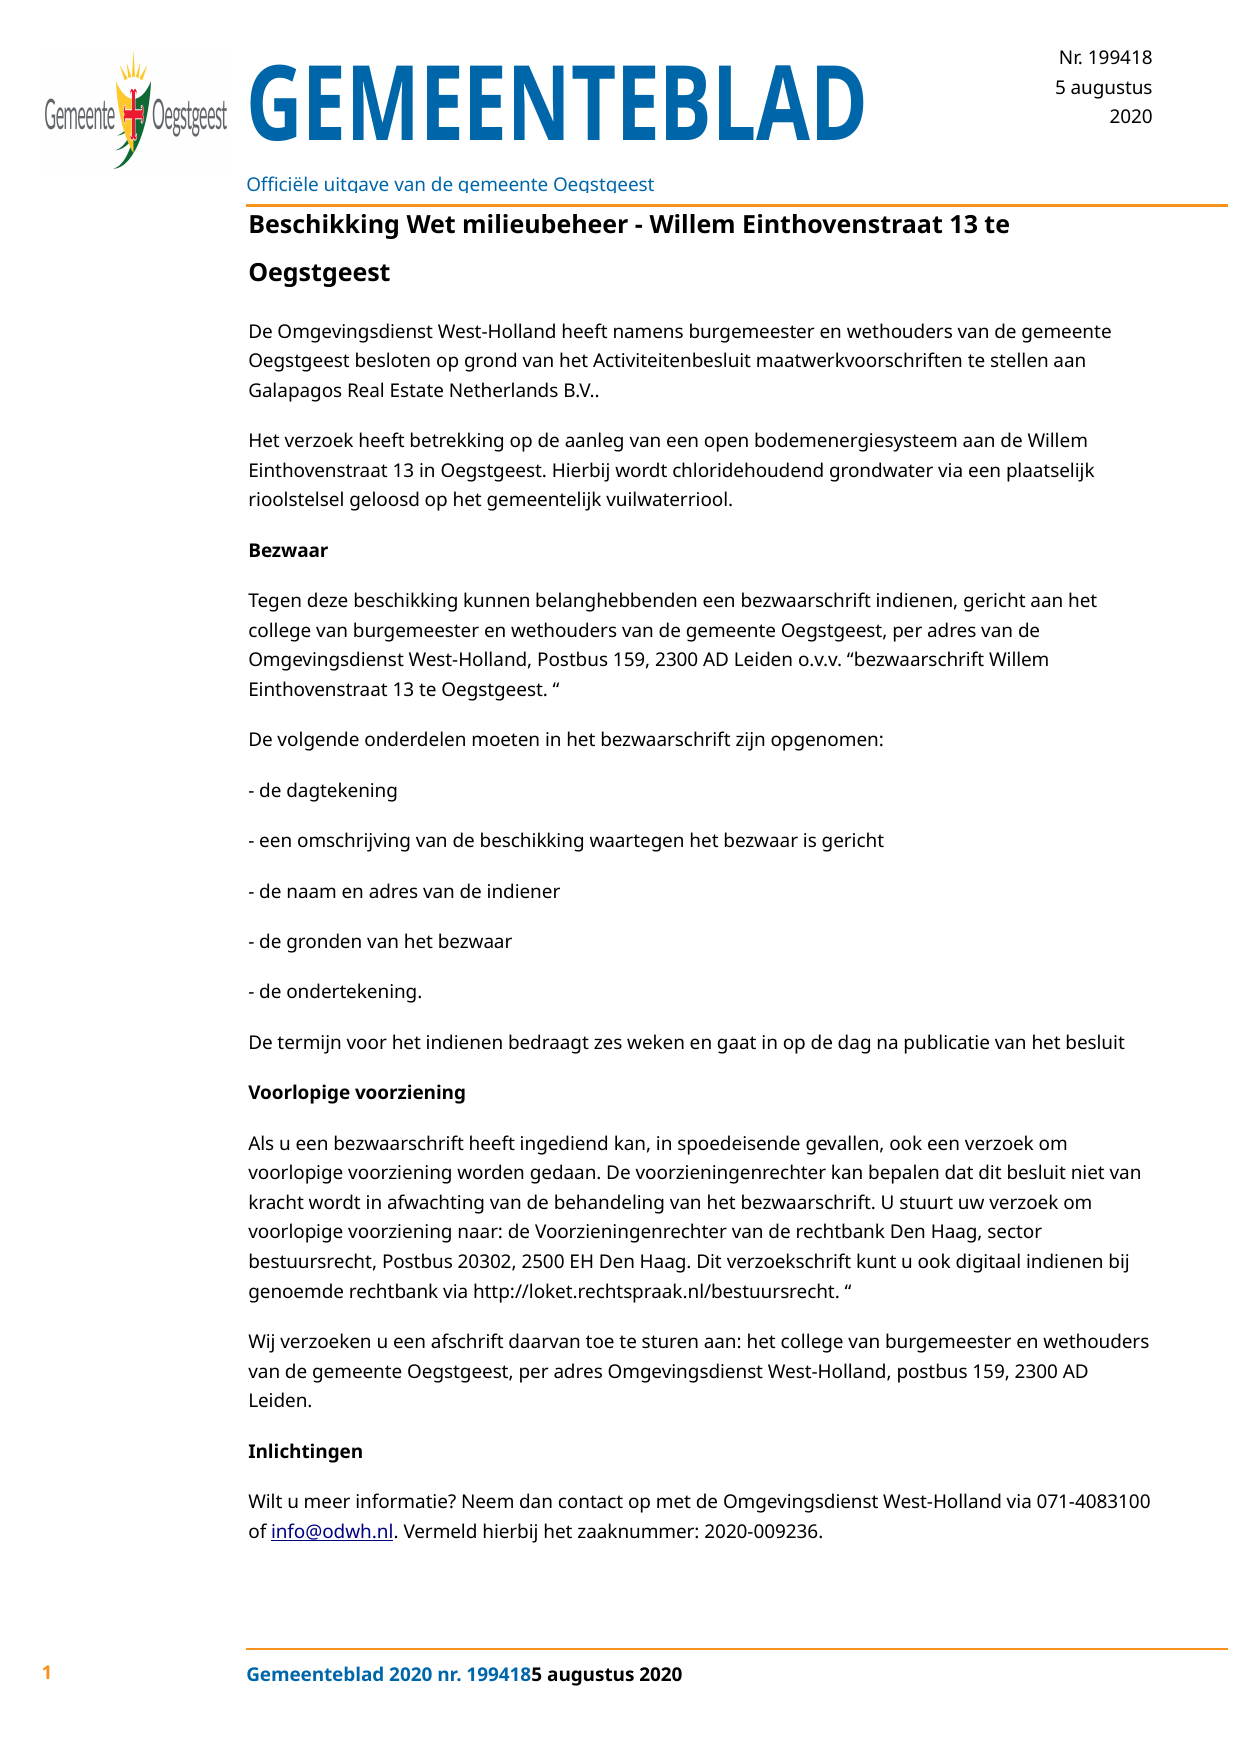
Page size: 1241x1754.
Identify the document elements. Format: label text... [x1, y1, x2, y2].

text - een omschrijving van de beschikking waartegen het bezwaar is gericht [248, 827, 1152, 853]
text Het verzoek heeft betrekking op de aanleg van een open bodemenergiesysteem aan de Willem Einthovenstraat 13 in Oegstgeest. Hierbij wordt chloridehoudend grondwater via een plaatselijk rioolstelsel geloosd op het gemeentelijk vuilwaterriool. [248, 427, 1152, 512]
text - de naam en adres van de indiener [248, 878, 1152, 904]
text Beschikking Wet milieubeheer - Willem Einthovenstraat 13 te Oegstgeest [248, 207, 1152, 288]
text De Omgevingsdienst West-Holland heeft namens burgemeester en wethouders van de gemeente Oegstgeest besloten op grond van het Activiteitenbesluit maatwerkvoorschriften te stellen aan Galapagos Real Estate Netherlands B.V.. [248, 318, 1152, 403]
text Inlichtingen [248, 1438, 1152, 1464]
text - de ondertekening. [248, 979, 1152, 1004]
text Voorlopige voorziening [248, 1079, 1152, 1105]
text - de dagtekening [248, 777, 1152, 803]
text Wilt u meer informatie? Neem dan contact op met de Omgevingsdienst West-Holland via 071-4083100 of info@odwh.nl. Vermeld hierbij het zaaknummer: 2020-009236. [248, 1488, 1152, 1544]
text Tegen deze beschikking kunnen belanghebbenden een bezwaarschrift indienen, gericht aan het college van burgemeester en wethouders van de gemeente Oegstgeest, per adres van de Omgevingsdienst West-Holland, Postbus 159, 2300 AD Leiden o.v.v. “bezwaarschrift Willem Einthovenstraat 13 te Oegstgeest. “ [248, 587, 1152, 702]
text - de gronden van het bezwaar [248, 928, 1152, 954]
picture [41, 47, 231, 172]
text Als u een bezwaarschrift heeft ingediend kan, in spoedeisende gevallen, ook een verzoek om voorlopige voorziening worden gedaan. De voorzieningenrechter kan bepalen dat dit besluit niet van kracht wordt in afwachting van de behandeling van het bezwaarschrift. U stuurt uw verzoek om voorlopige voorziening naar: de Voorzieningenrechter van de rechtbank Den Haag, sector bestuursrecht, Postbus 20302, 2500 EH Den Haag. Dit verzoekschrift kunt u ook digitaal indienen bij genoemde rechtbank via http://loket.rechtspraak.nl/bestuursrecht. “ [248, 1130, 1152, 1304]
text De termijn voor het indienen bedraagt zes weken en gaat in op de dag na publicatie van het besluit [248, 1029, 1152, 1055]
text Wij verzoeken u een afschrift daarvan toe te sturen aan: het college van burgemeester en wethouders van de gemeente Oegstgeest, per adres Omgevingsdienst West-Holland, postbus 159, 2300 AD Leiden. [248, 1328, 1152, 1413]
text De volgende onderdelen moeten in het bezwaarschrift zijn opgenomen: [248, 727, 1152, 752]
text Bezwaar [248, 537, 1152, 563]
